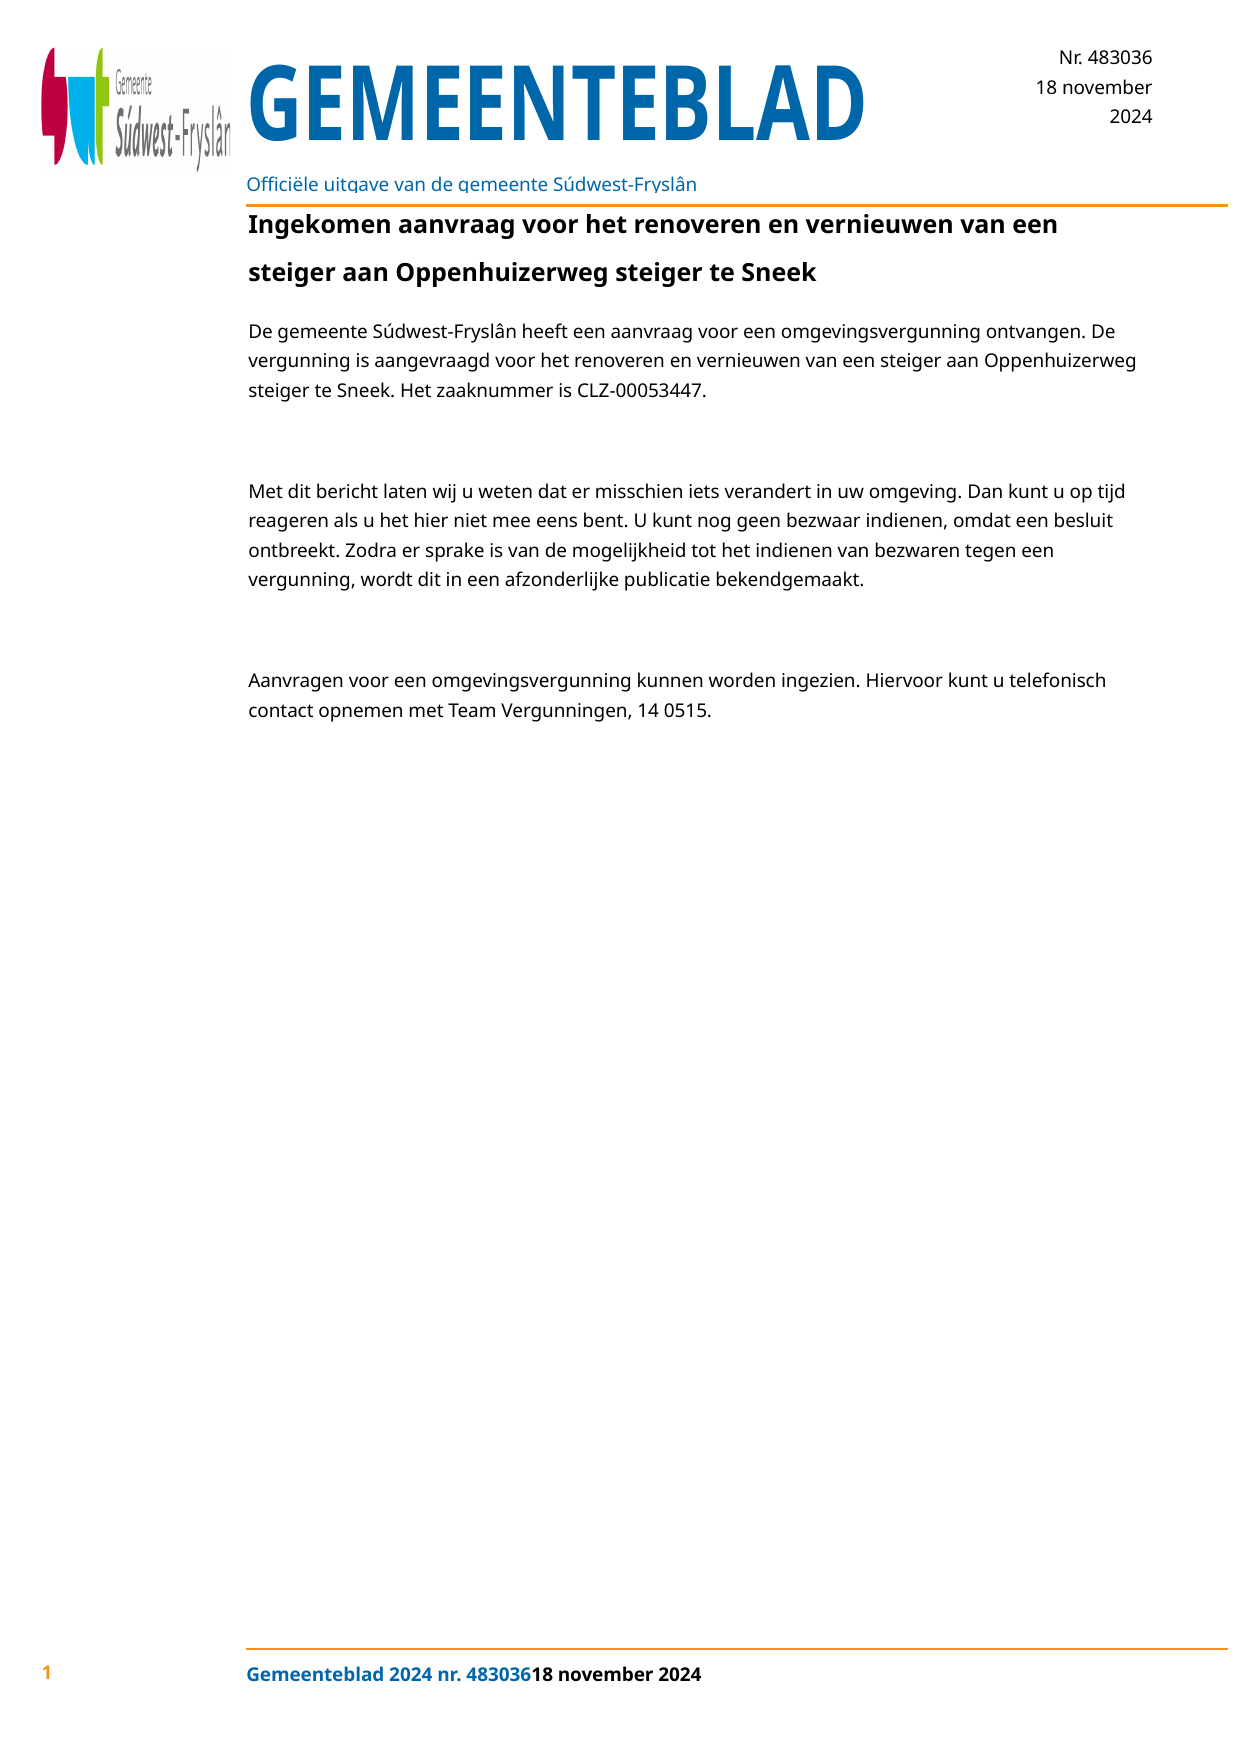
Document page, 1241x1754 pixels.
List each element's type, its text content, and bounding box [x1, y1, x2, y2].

text Met dit bericht laten wij u weten dat er misschien iets verandert in uw omgeving. Dan kunt u op tijd reageren als u het hier niet mee eens bent. U kunt nog geen bezwaar indienen, omdat een besluit ontbreekt. Zodra er sprake is van de mogelijkheid tot het indienen van bezwaren tegen een vergunning, wordt dit in een afzonderlijke publicatie bekendgemaakt. [248, 478, 1152, 592]
text Aanvragen voor een omgevingsvergunning kunnen worden ingezien. Hiervoor kunt u telefonisch contact opnemen met Team Vergunningen, 14 0515. [248, 667, 1152, 723]
text Ingekomen aanvraag voor het renoveren en vernieuwen van een steiger aan Oppenhuizerweg steiger te Sneek [248, 207, 1152, 288]
text De gemeente Súdwest-Fryslân heeft een aanvraag voor een omgevingsvergunning ontvangen. De vergunning is aangevraagd voor het renoveren en vernieuwen van een steiger aan Oppenhuizerweg steiger te Sneek. Het zaaknummer is CLZ-00053447. [248, 318, 1152, 403]
picture [41, 47, 231, 172]
